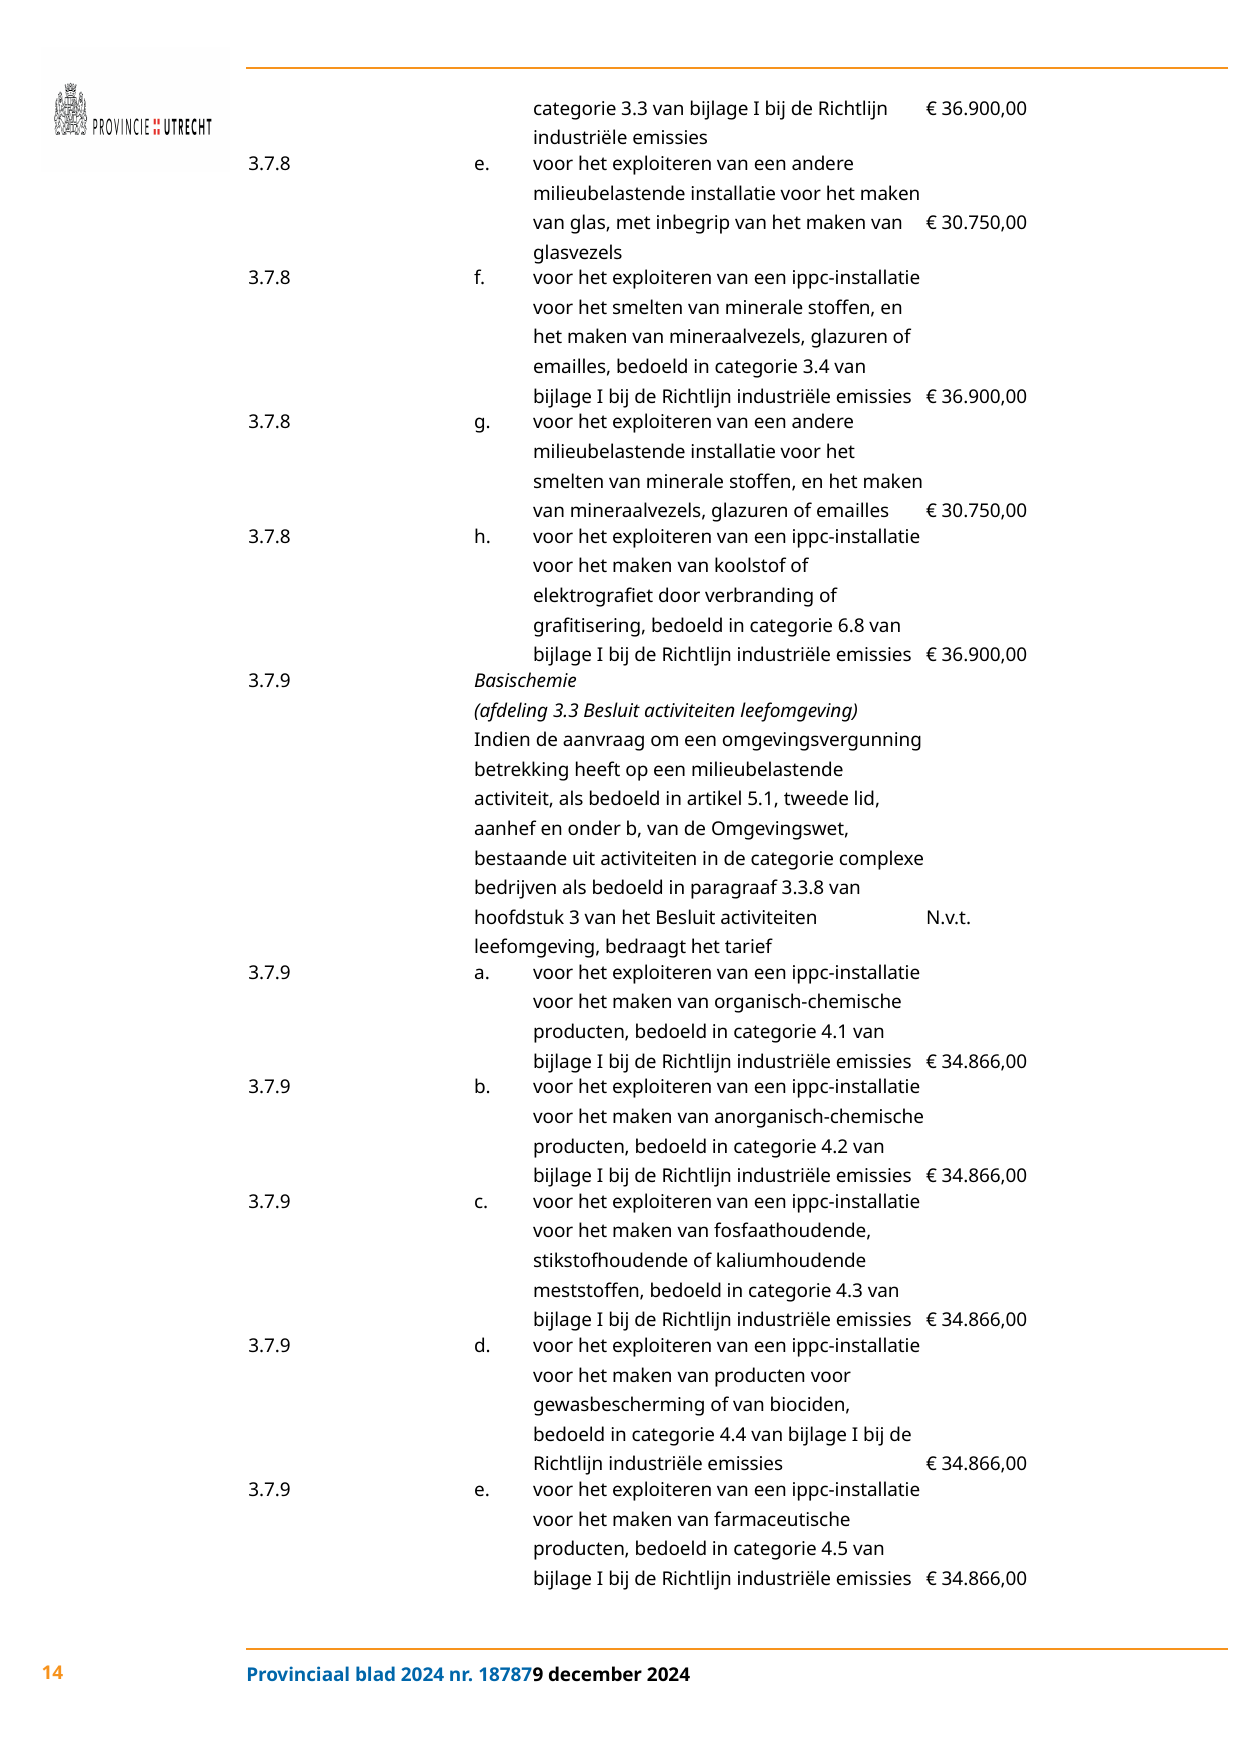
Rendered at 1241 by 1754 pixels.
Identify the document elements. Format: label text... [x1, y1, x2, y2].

table_cell [248, 95, 474, 150]
table_cell Basischemie (afdeling 3.3 Besluit activiteiten leefomgeving) Indien de aanvraag om een omgevingsvergunning betrekking heeft op een milieubelastende activiteit, als bedoeld in artikel 5.1, tweede lid, aanhef en onder b, van de Omgevingswet, bestaande uit activiteiten in de categorie complexe bedrijven als bedoeld in paragraaf 3.3.8 van hoofdstuk 3 van het Besluit activiteiten leefomgeving, bedraagt het tarief [474, 667, 926, 959]
table_cell € 34.866,00 [926, 1188, 1152, 1332]
table_cell voor het exploiteren van een andere milieubelastende installatie voor het smelten van minerale stoffen, en het maken van mineraalvezels, glazuren of emailles [474, 409, 926, 523]
table_cell € 30.750,00 [926, 409, 1152, 523]
table_cell 3.7.8 [248, 265, 474, 409]
table_cell 3.7.9 [248, 1074, 474, 1188]
table_cell 3.7.9 [248, 1332, 474, 1476]
table_cell 3.7.9 [248, 1476, 474, 1591]
table_cell voor het exploiteren van een ippc-installatie voor het maken van anorganisch-chemische producten, bedoeld in categorie 4.2 van bijlage I bij de Richtlijn industriële emissies [474, 1074, 926, 1188]
table_cell € 36.900,00 [926, 265, 1152, 409]
table_cell voor het exploiteren van een andere milieubelastende installatie voor het maken van glas, met inbegrip van het maken van glasvezels [474, 150, 926, 264]
table_cell voor het exploiteren van een ippc-installatie voor het maken van farmaceutische producten, bedoeld in categorie 4.5 van bijlage I bij de Richtlijn industriële emissies [474, 1476, 926, 1591]
table_cell € 36.900,00 [926, 523, 1152, 667]
table_cell categorie 3.3 van bijlage I bij de Richtlijn industriële emissies [474, 95, 926, 150]
table_cell € 30.750,00 [926, 150, 1152, 264]
table_cell 3.7.9 [248, 1188, 474, 1332]
table_cell 3.7.9 [248, 667, 474, 959]
table_cell N.v.t. [926, 667, 1152, 959]
table_cell € 34.866,00 [926, 959, 1152, 1074]
table_cell € 34.866,00 [926, 1332, 1152, 1476]
table_cell € 36.900,00 [926, 95, 1152, 150]
table_cell € 34.866,00 [926, 1476, 1152, 1591]
table_cell voor het exploiteren van een ippc-installatie voor het maken van koolstof of elektrografiet door verbranding of grafitisering, bedoeld in categorie 6.8 van bijlage I bij de Richtlijn industriële emissies [474, 523, 926, 667]
picture [41, 47, 231, 172]
table_cell 3.7.9 [248, 959, 474, 1074]
table_cell 3.7.8 [248, 150, 474, 264]
table_cell voor het exploiteren van een ippc-installatie voor het smelten van minerale stoffen, en het maken van mineraalvezels, glazuren of emailles, bedoeld in categorie 3.4 van bijlage I bij de Richtlijn industriële emissies [474, 265, 926, 409]
table_cell voor het exploiteren van een ippc-installatie voor het maken van fosfaathoudende, stikstofhoudende of kaliumhoudende meststoffen, bedoeld in categorie 4.3 van bijlage I bij de Richtlijn industriële emissies [474, 1188, 926, 1332]
table_cell € 34.866,00 [926, 1074, 1152, 1188]
table_cell 3.7.8 [248, 409, 474, 523]
table_cell voor het exploiteren van een ippc-installatie voor het maken van organisch-chemische producten, bedoeld in categorie 4.1 van bijlage I bij de Richtlijn industriële emissies [474, 959, 926, 1074]
table_cell voor het exploiteren van een ippc-installatie voor het maken van producten voor gewasbescherming of van biociden, bedoeld in categorie 4.4 van bijlage I bij de Richtlijn industriële emissies [474, 1332, 926, 1476]
table_cell 3.7.8 [248, 523, 474, 667]
